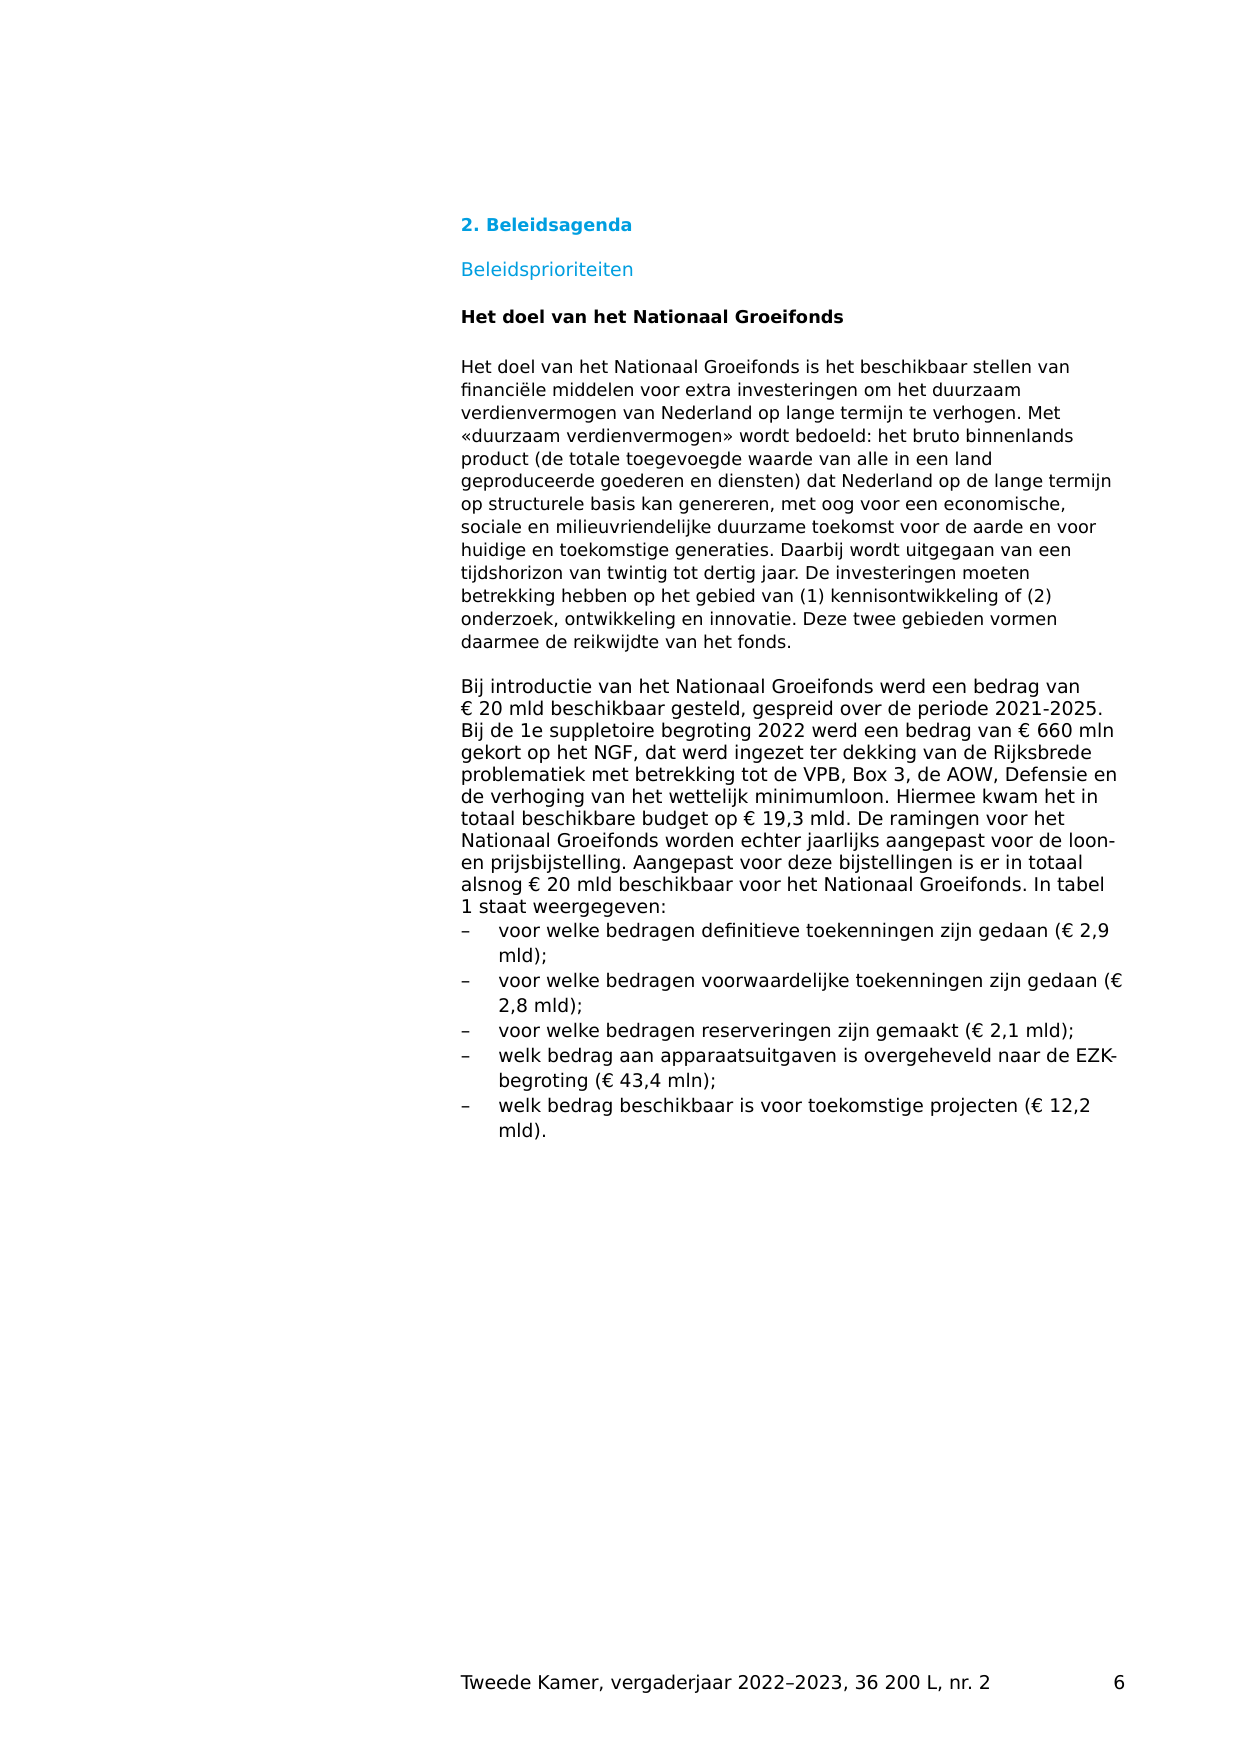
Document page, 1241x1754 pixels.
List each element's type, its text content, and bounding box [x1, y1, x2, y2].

text Het doel van het Nationaal Groeifonds [461, 305, 1125, 328]
list voor welke bedragen voorwaardelijke toekenningen zijn gedaan (€ 2,8 mld); [461, 967, 1125, 1017]
list welk bedrag aan apparaatsuitgaven is overgeheveld naar de EZK-begroting (€ 43,4 mln); [461, 1042, 1125, 1092]
text Het doel van het Nationaal Groeifonds is het beschikbaar stellen van financiële middelen voor extra investeringen om het duurzaam verdienvermogen van Nederland op lange termijn te verhogen. Met «duurzaam verdienvermogen» wordt bedoeld: het bruto binnenlands product (de totale toegevoegde waarde van alle in een land geproduceerde goederen en diensten) dat Nederland op de lange termijn op structurele basis kan genereren, met oog voor een economische, sociale en milieuvriendelijke duurzame toekomst voor de aarde en voor huidige en toekomstige generaties. Daarbij wordt uitgegaan van een tijdshorizon van twintig tot dertig jaar. De investeringen moeten betrekking hebben op het gebied van (1) kennisontwikkeling of (2) onderzoek, ontwikkeling en innovatie. Deze twee gebieden vormen daarmee de reikwijdte van het fonds. [461, 355, 1125, 653]
title Beleidsprioriteiten [461, 259, 1125, 281]
list welk bedrag beschikbaar is voor toekomstige projecten (€ 12,2 mld). [461, 1092, 1125, 1142]
list voor welke bedragen definitieve toekenningen zijn gedaan (€ 2,9 mld); [461, 917, 1125, 967]
title 2. Beleidsagenda [461, 213, 1125, 236]
list voor welke bedragen reserveringen zijn gemaakt (€ 2,1 mld); [461, 1017, 1125, 1042]
text Bij introductie van het Nationaal Groeifonds werd een bedrag van € 20 mld beschikbaar gesteld, gespreid over de periode 2021-2025. Bij de 1e suppletoire begroting 2022 werd een bedrag van € 660 mln gekort op het NGF, dat werd ingezet ter dekking van de Rijksbrede problematiek met betrekking tot de VPB, Box 3, de AOW, Defensie en de verhoging van het wettelijk minimumloon. Hiermee kwam het in totaal beschikbare budget op € 19,3 mld. De ramingen voor het Nationaal Groeifonds worden echter jaarlijks aangepast voor de loon- en prijsbijstelling. Aangepast voor deze bijstellingen is er in totaal alsnog € 20 mld beschikbaar voor het Nationaal Groeifonds. In tabel 1 staat weergegeven: [461, 676, 1125, 917]
